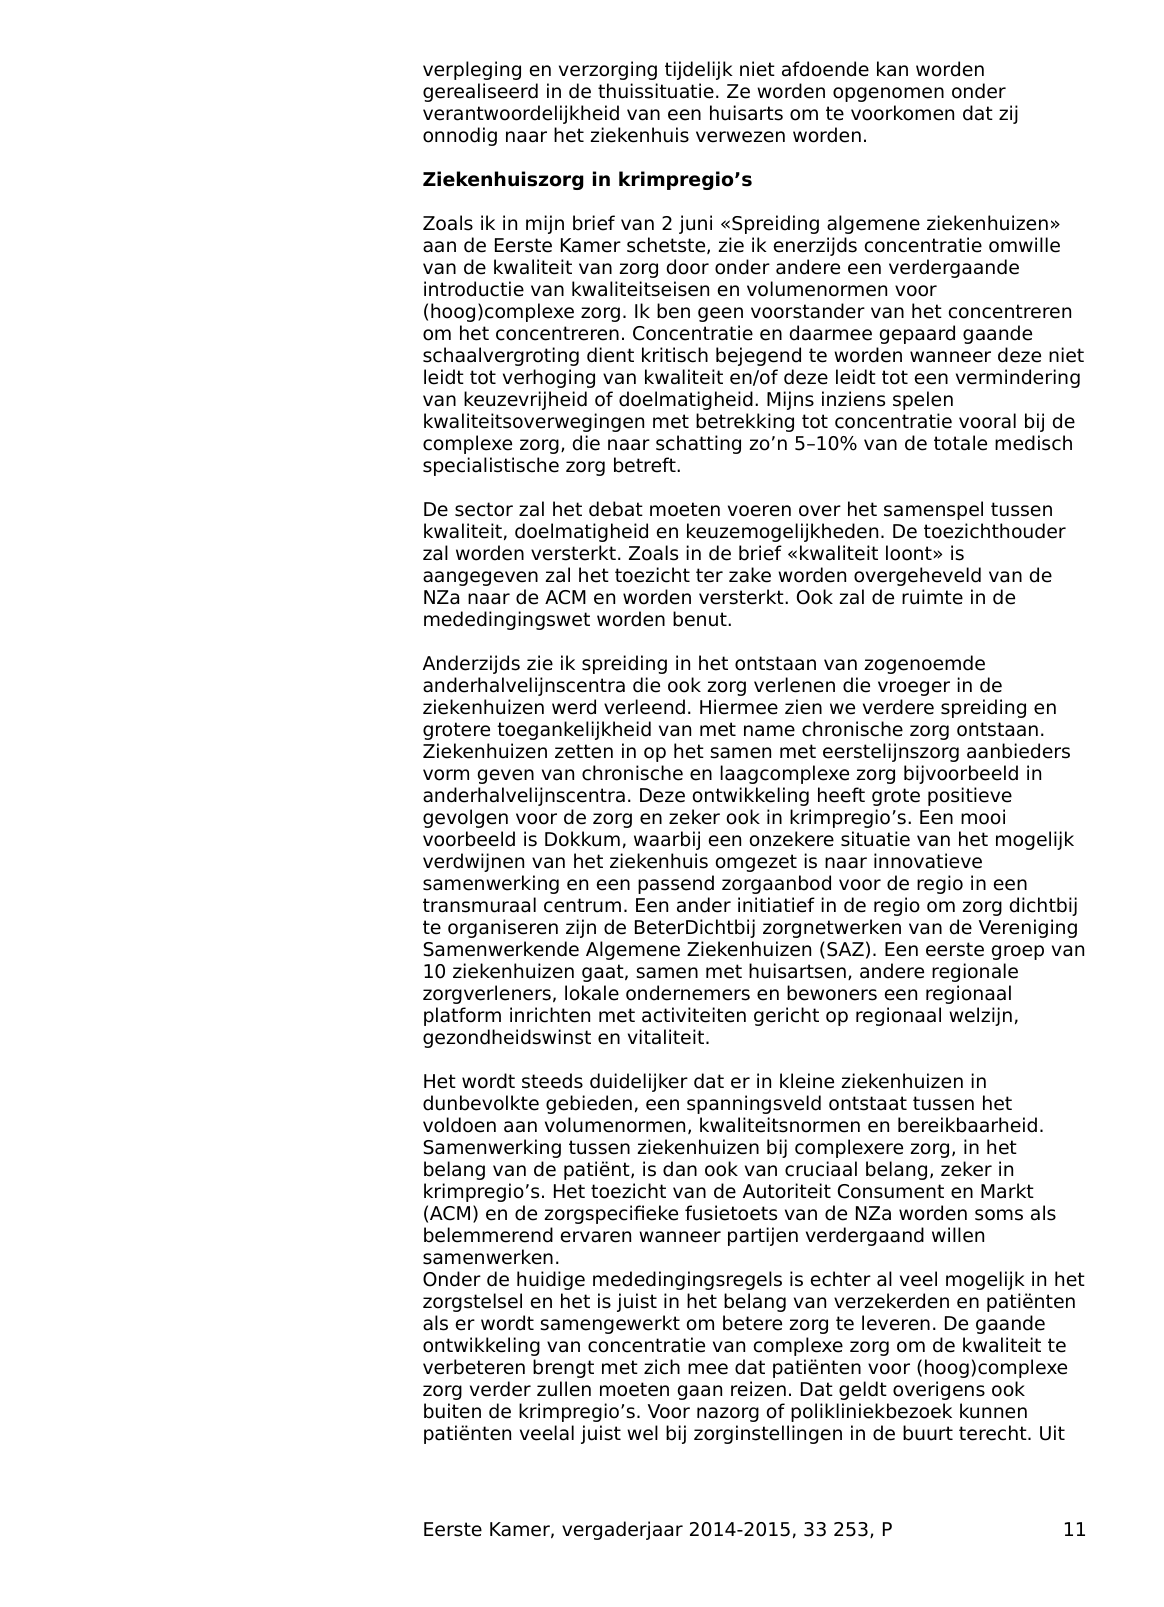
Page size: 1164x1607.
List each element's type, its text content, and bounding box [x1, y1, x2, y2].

text Zoals ik in mijn brief van 2 juni «Spreiding algemene ziekenhuizen» aan de Eerste Kamer schetste, zie ik enerzijds concentratie omwille van de kwaliteit van zorg door onder andere een verdergaande introductie van kwaliteitseisen en volumenormen voor (hoog)complexe zorg. Ik ben geen voorstander van het concentreren om het concentreren. Concentratie en daarmee gepaard gaande schaalvergroting dient kritisch bejegend te worden wanneer deze niet leidt tot verhoging van kwaliteit en/of deze leidt tot een vermindering van keuzevrijheid of doelmatigheid. Mijns inziens spelen kwaliteitsoverwegingen met betrekking tot concentratie vooral bij de complexe zorg, die naar schatting zo’n 5–10% van de totale medisch specialistische zorg betreft. [422, 213, 1087, 477]
text verpleging en verzorging tijdelijk niet afdoende kan worden gerealiseerd in de thuissituatie. Ze worden opgenomen onder verantwoordelijkheid van een huisarts om te voorkomen dat zij onnodig naar het ziekenhuis verwezen worden. [422, 59, 1087, 147]
text Het wordt steeds duidelijker dat er in kleine ziekenhuizen in dunbevolkte gebieden, een spanningsveld ontstaat tussen het voldoen aan volumenormen, kwaliteitsnormen en bereikbaarheid. Samenwerking tussen ziekenhuizen bij complexere zorg, in het belang van de patiënt, is dan ook van cruciaal belang, zeker in krimpregio’s. Het toezicht van de Autoriteit Consument en Markt (ACM) en de zorgspecifieke fusietoets van de NZa worden soms als belemmerend ervaren wanneer partijen verdergaand willen samenwerken. [422, 1071, 1087, 1269]
text Anderzijds zie ik spreiding in het ontstaan van zogenoemde anderhalvelijnscentra die ook zorg verlenen die vroeger in de ziekenhuizen werd verleend. Hiermee zien we verdere spreiding en grotere toegankelijkheid van met name chronische zorg ontstaan. Ziekenhuizen zetten in op het samen met eerstelijnszorg aanbieders vorm geven van chronische en laagcomplexe zorg bijvoorbeeld in anderhalvelijnscentra. Deze ontwikkeling heeft grote positieve gevolgen voor de zorg en zeker ook in krimpregio’s. Een mooi voorbeeld is Dokkum, waarbij een onzekere situatie van het mogelijk verdwijnen van het ziekenhuis omgezet is naar innovatieve samenwerking en een passend zorgaanbod voor de regio in een transmuraal centrum. Een ander initiatief in de regio om zorg dichtbij te organiseren zijn de BeterDichtbij zorgnetwerken van de Vereniging Samenwerkende Algemene Ziekenhuizen (SAZ). Een eerste groep van 10 ziekenhuizen gaat, samen met huisartsen, andere regionale zorgverleners, lokale ondernemers en bewoners een regionaal platform inrichten met activiteiten gericht op regionaal welzijn, gezondheidswinst en vitaliteit. [422, 653, 1087, 1049]
text Onder de huidige mededingingsregels is echter al veel mogelijk in het zorgstelsel en het is juist in het belang van verzekerden en patiënten als er wordt samengewerkt om betere zorg te leveren. De gaande ontwikkeling van concentratie van complexe zorg om de kwaliteit te verbeteren brengt met zich mee dat patiënten voor (hoog)complexe zorg verder zullen moeten gaan reizen. Dat geldt overigens ook buiten de krimpregio’s. Voor nazorg of polikliniekbezoek kunnen patiënten veelal juist wel bij zorginstellingen in de buurt terecht. Uit [422, 1269, 1087, 1445]
subtitle Ziekenhuiszorg in krimpregio’s [422, 169, 1087, 191]
text De sector zal het debat moeten voeren over het samenspel tussen kwaliteit, doelmatigheid en keuzemogelijkheden. De toezichthouder zal worden versterkt. Zoals in de brief «kwaliteit loont» is aangegeven zal het toezicht ter zake worden overgeheveld van de NZa naar de ACM en worden versterkt. Ook zal de ruimte in de mededingingswet worden benut. [422, 499, 1087, 631]
